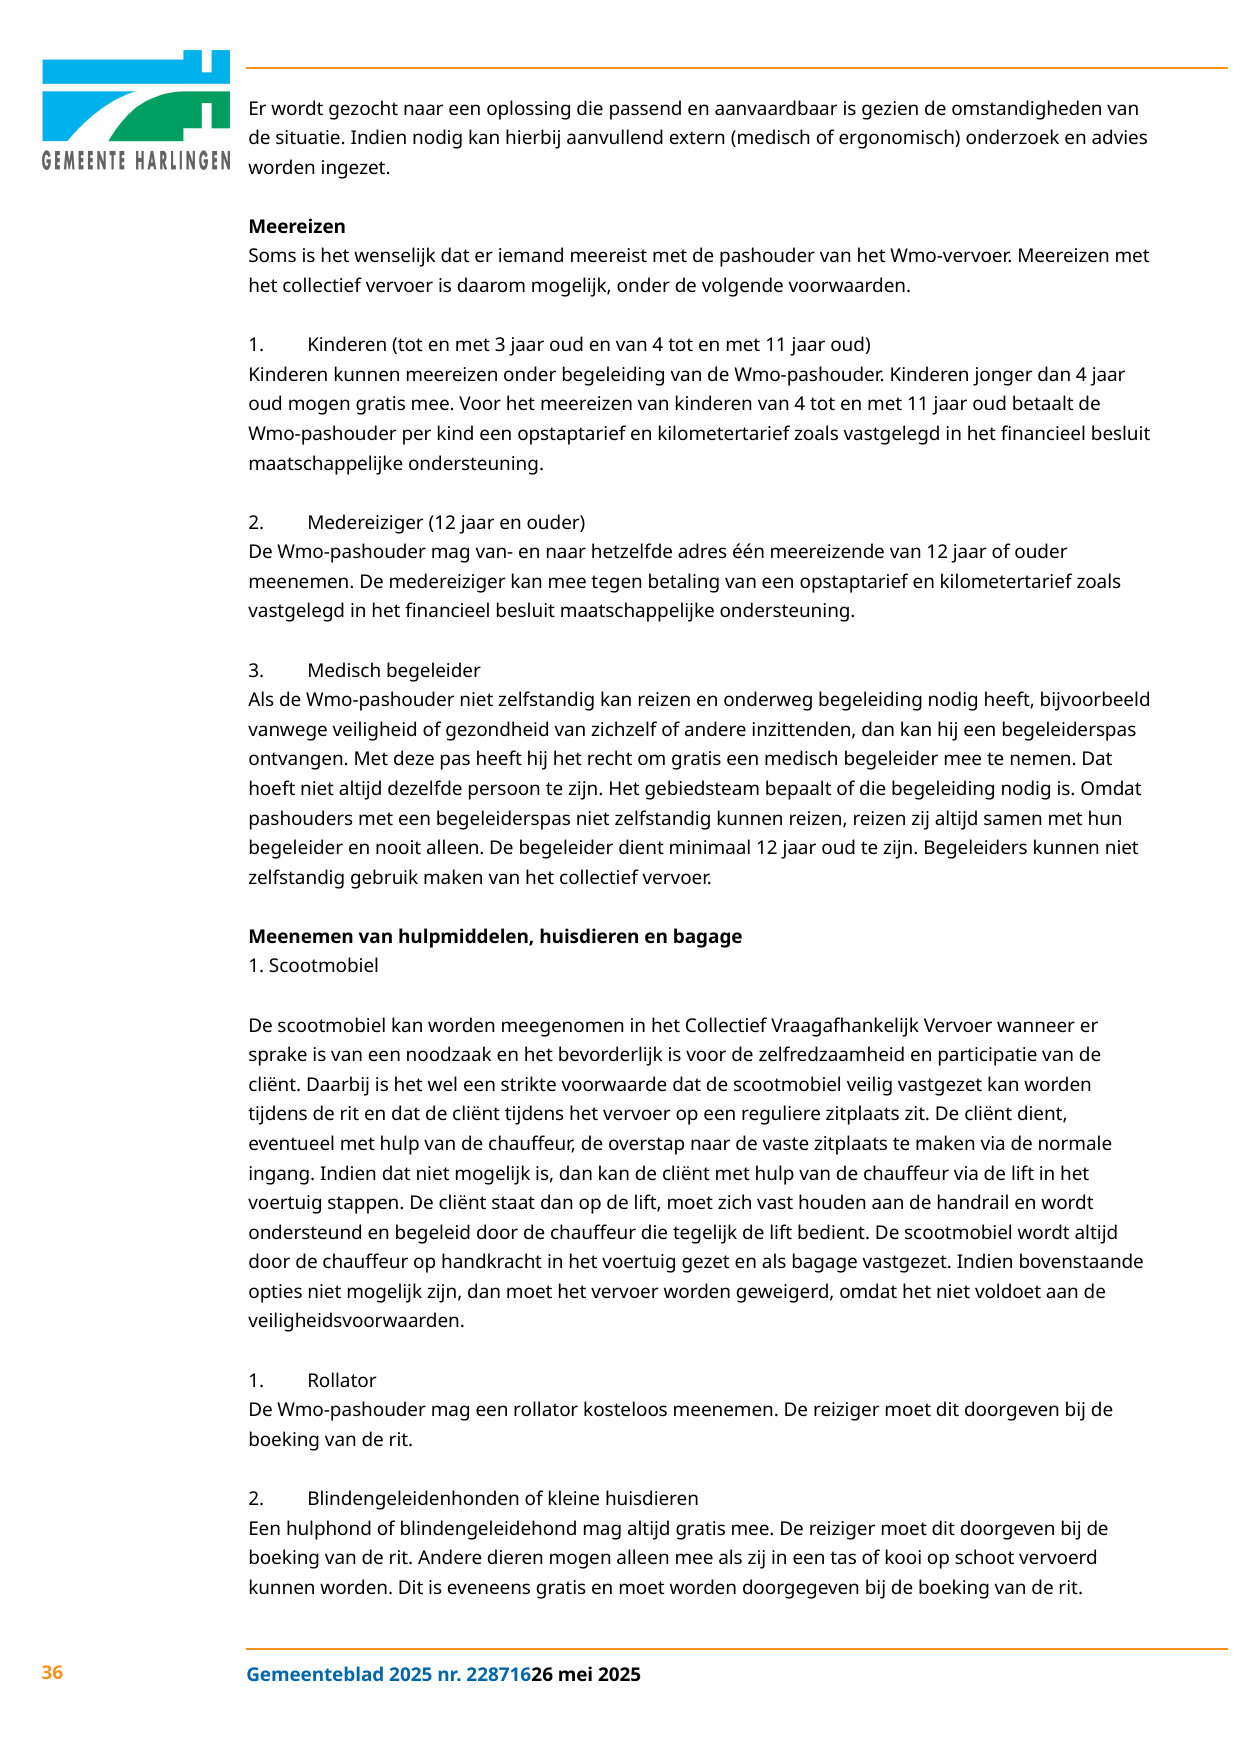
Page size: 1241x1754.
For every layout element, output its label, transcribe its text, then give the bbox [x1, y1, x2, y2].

text De Wmo-pashouder mag van- en naar hetzelfde adres één meereizende van 12 jaar of ouder meenemen. De medereiziger kan mee tegen betaling van een opstaptarief en kilometertarief zoals vastgelegd in het financieel besluit maatschappelijke ondersteuning. [248, 538, 1152, 623]
text Als de Wmo-pashouder niet zelfstandig kan reizen en onderweg begeleiding nodig heeft, bijvoorbeeld vanwege veiligheid of gezondheid van zichzelf of andere inzittenden, dan kan hij een begeleiderspas ontvangen. Met deze pas heeft hij het recht om gratis een medisch begeleider mee te nemen. Dat hoeft niet altijd dezelfde persoon te zijn. Het gebiedsteam bepaalt of die begeleiding nodig is. Omdat pashouders met een begeleiderspas niet zelfstandig kunnen reizen, reizen zij altijd samen met hun begeleider en nooit alleen. De begeleider dient minimaal 12 jaar oud te zijn. Begeleiders kunnen niet zelfstandig gebruik maken van het collectief vervoer. [248, 686, 1152, 890]
list Medisch begeleider [248, 657, 1152, 683]
text Soms is het wenselijk dat er iemand meereist met de pashouder van het Wmo-vervoer. Meereizen met het collectief vervoer is daarom mogelijk, onder de volgende voorwaarden. [248, 243, 1152, 298]
list Kinderen (tot en met 3 jaar oud en van 4 tot en met 11 jaar oud) [248, 331, 1152, 357]
text Kinderen kunnen meereizen onder begeleiding van de Wmo-pashouder. Kinderen jonger dan 4 jaar oud mogen gratis mee. Voor het meereizen van kinderen van 4 tot en met 11 jaar oud betaalt de Wmo-pashouder per kind een opstaptarief en kilometertarief zoals vastgelegd in het financieel besluit maatschappelijke ondersteuning. [248, 361, 1152, 476]
text Meenemen van hulpmiddelen, huisdieren en bagage [248, 923, 1152, 949]
list Rollator [248, 1367, 1152, 1393]
text De scootmobiel kan worden meegenomen in het Collectief Vraagafhankelijk Vervoer wanneer er sprake is van een noodzaak en het bevorderlijk is voor de zelfredzaamheid en participatie van de cliënt. Daarbij is het wel een strikte voorwaarde dat de scootmobiel veilig vastgezet kan worden tijdens de rit en dat de cliënt tijdens het vervoer op een reguliere zitplaats zit. De cliënt dient, eventueel met hulp van de chauffeur, de overstap naar de vaste zitplaats te maken via de normale ingang. Indien dat niet mogelijk is, dan kan de cliënt met hulp van de chauffeur via de lift in het voertuig stappen. De cliënt staat dan op de lift, moet zich vast houden aan de handrail en wordt ondersteund en begeleid door de chauffeur die tegelijk de lift bedient. De scootmobiel wordt altijd door de chauffeur op handkracht in het voertuig gezet en als bagage vastgezet. Indien bovenstaande opties niet mogelijk zijn, dan moet het vervoer worden geweigerd, omdat het niet voldoet aan de veiligheidsvoorwaarden. [248, 1012, 1152, 1333]
text Meereizen [248, 213, 1152, 239]
list Blindengeleidenhonden of kleine huisdieren [248, 1485, 1152, 1511]
picture [41, 47, 231, 172]
text Een hulphond of blindengeleidehond mag altijd gratis mee. De reiziger moet dit doorgeven bij de boeking van de rit. Andere dieren mogen alleen mee als zij in een tas of kooi op schoot vervoerd kunnen worden. Dit is eveneens gratis en moet worden doorgegeven bij de boeking van de rit. [248, 1515, 1152, 1600]
text De Wmo-pashouder mag een rollator kosteloos meenemen. De reiziger moet dit doorgeven bij de boeking van de rit. [248, 1396, 1152, 1452]
text Er wordt gezocht naar een oplossing die passend en aanvaardbaar is gezien de omstandigheden van de situatie. Indien nodig kan hierbij aanvullend extern (medisch of ergonomisch) onderzoek en advies worden ingezet. [248, 95, 1152, 180]
text 1. Scootmobiel [248, 953, 1152, 978]
list Medereiziger (12 jaar en ouder) [248, 509, 1152, 535]
